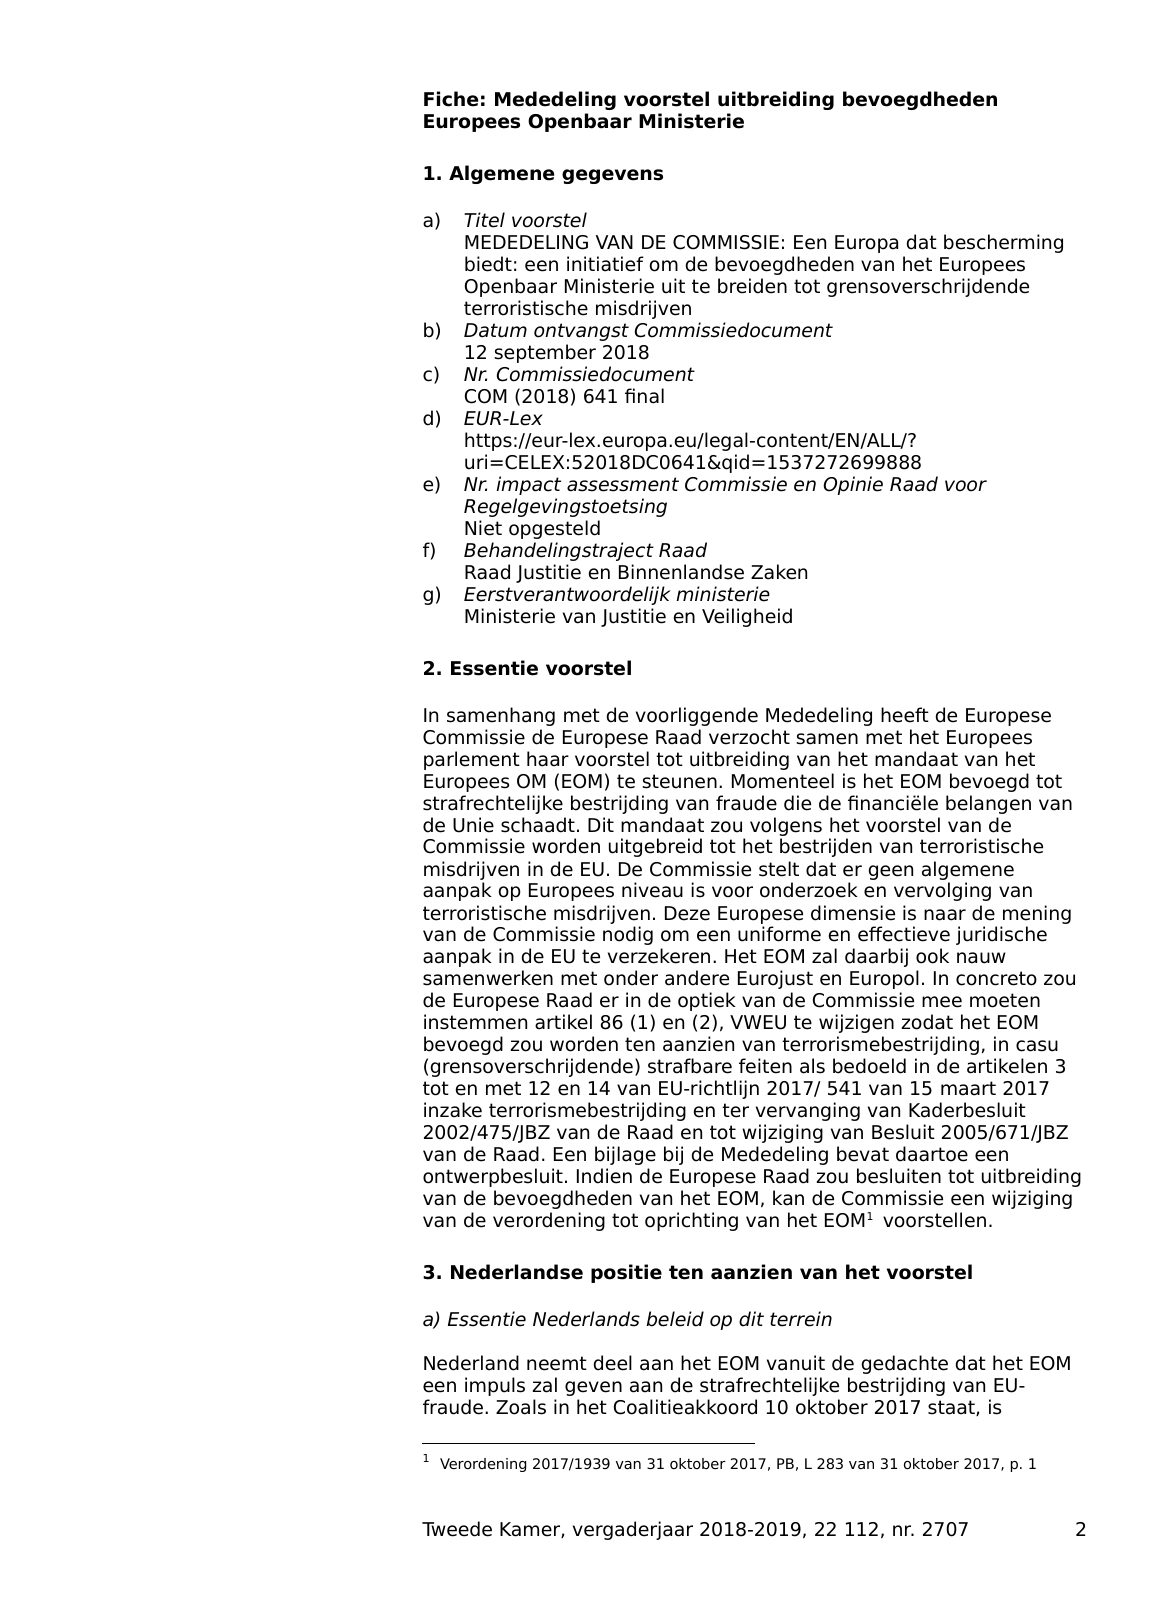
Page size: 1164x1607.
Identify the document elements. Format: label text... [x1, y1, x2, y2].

text d) EUR-Lex [422, 408, 1087, 430]
text f) Behandelingstraject Raad [422, 540, 1087, 562]
text c) Nr. Commissiedocument [422, 364, 1087, 386]
subtitle a) Essentie Nederlands beleid op dit terrein [422, 1309, 1087, 1331]
text https://eur-lex.europa.eu/legal-content/EN/ALL/?uri=CELEX:52018DC0641&qid=1537272699888 [464, 430, 1087, 474]
text b) Datum ontvangst Commissiedocument [422, 320, 1087, 342]
text COM (2018) 641 final [464, 386, 1087, 408]
text e) Nr. impact assessment Commissie en Opinie Raad voor Regelgevingstoetsing [422, 474, 1087, 518]
text Nederland neemt deel aan het EOM vanuit de gedachte dat het EOM een impuls zal geven aan de strafrechtelijke bestrijding van EU-fraude. Zoals in het Coalitieakkoord 10 oktober 2017 staat, is [422, 1353, 1087, 1419]
text a) Titel voorstel [422, 210, 1087, 232]
text In samenhang met de voorliggende Mededeling heeft de Europese Commissie de Europese Raad verzocht samen met het Europees parlement haar voorstel tot uitbreiding van het mandaat van het Europees OM (EOM) te steunen. Momenteel is het EOM bevoegd tot strafrechtelijke bestrijding van fraude die de financiële belangen van de Unie schaadt. Dit mandaat zou volgens het voorstel van de Commissie worden uitgebreid tot het bestrijden van terroristische misdrijven in de EU. De Commissie stelt dat er geen algemene aanpak op Europees niveau is voor onderzoek en vervolging van terroristische misdrijven. Deze Europese dimensie is naar de mening van de Commissie nodig om een uniforme en effectieve juridische aanpak in de EU te verzekeren. Het EOM zal daarbij ook nauw samenwerken met onder andere Eurojust en Europol. In concreto zou de Europese Raad er in de optiek van de Commissie mee moeten instemmen artikel 86 (1) en (2), VWEU te wijzigen zodat het EOM bevoegd zou worden ten aanzien van terrorismebestrijding, in casu (grensoverschrijdende) strafbare feiten als bedoeld in de artikelen 3 tot en met 12 en 14 van EU-richtlijn 2017/ 541 van 15 maart 2017 inzake terrorismebestrijding en ter vervanging van Kaderbesluit 2002/475/JBZ van de Raad en tot wijziging van Besluit 2005/671/JBZ van de Raad. Een bijlage bij de Mededeling bevat daartoe een ontwerpbesluit. Indien de Europese Raad zou besluiten tot uitbreiding van de bevoegdheden van het EOM, kan de Commissie een wijziging van de verordening tot oprichting van het EOM voorstellen. [422, 704, 1087, 1232]
subtitle Fiche: Mededeling voorstel uitbreiding bevoegdheden Europees Openbaar Ministerie [422, 89, 1087, 133]
text Verordening 2017/1939 van 31 oktober 2017, PB, L 283 van 31 oktober 2017, p. 1 [422, 1452, 1087, 1474]
text Raad Justitie en Binnenlandse Zaken [464, 562, 1087, 584]
text Ministerie van Justitie en Veiligheid [464, 606, 1087, 628]
subtitle 1. Algemene gegevens [422, 163, 1087, 185]
subtitle 2. Essentie voorstel [422, 658, 1087, 679]
text 12 september 2018 [464, 342, 1087, 364]
subtitle 3. Nederlandse positie ten aanzien van het voorstel [422, 1262, 1087, 1284]
text Niet opgesteld [464, 518, 1087, 540]
text MEDEDELING VAN DE COMMISSIE: Een Europa dat bescherming biedt: een initiatief om de bevoegdheden van het Europees Openbaar Ministerie uit te breiden tot grensoverschrijdende terroristische misdrijven [464, 232, 1087, 320]
text g) Eerstverantwoordelijk ministerie [422, 584, 1087, 606]
